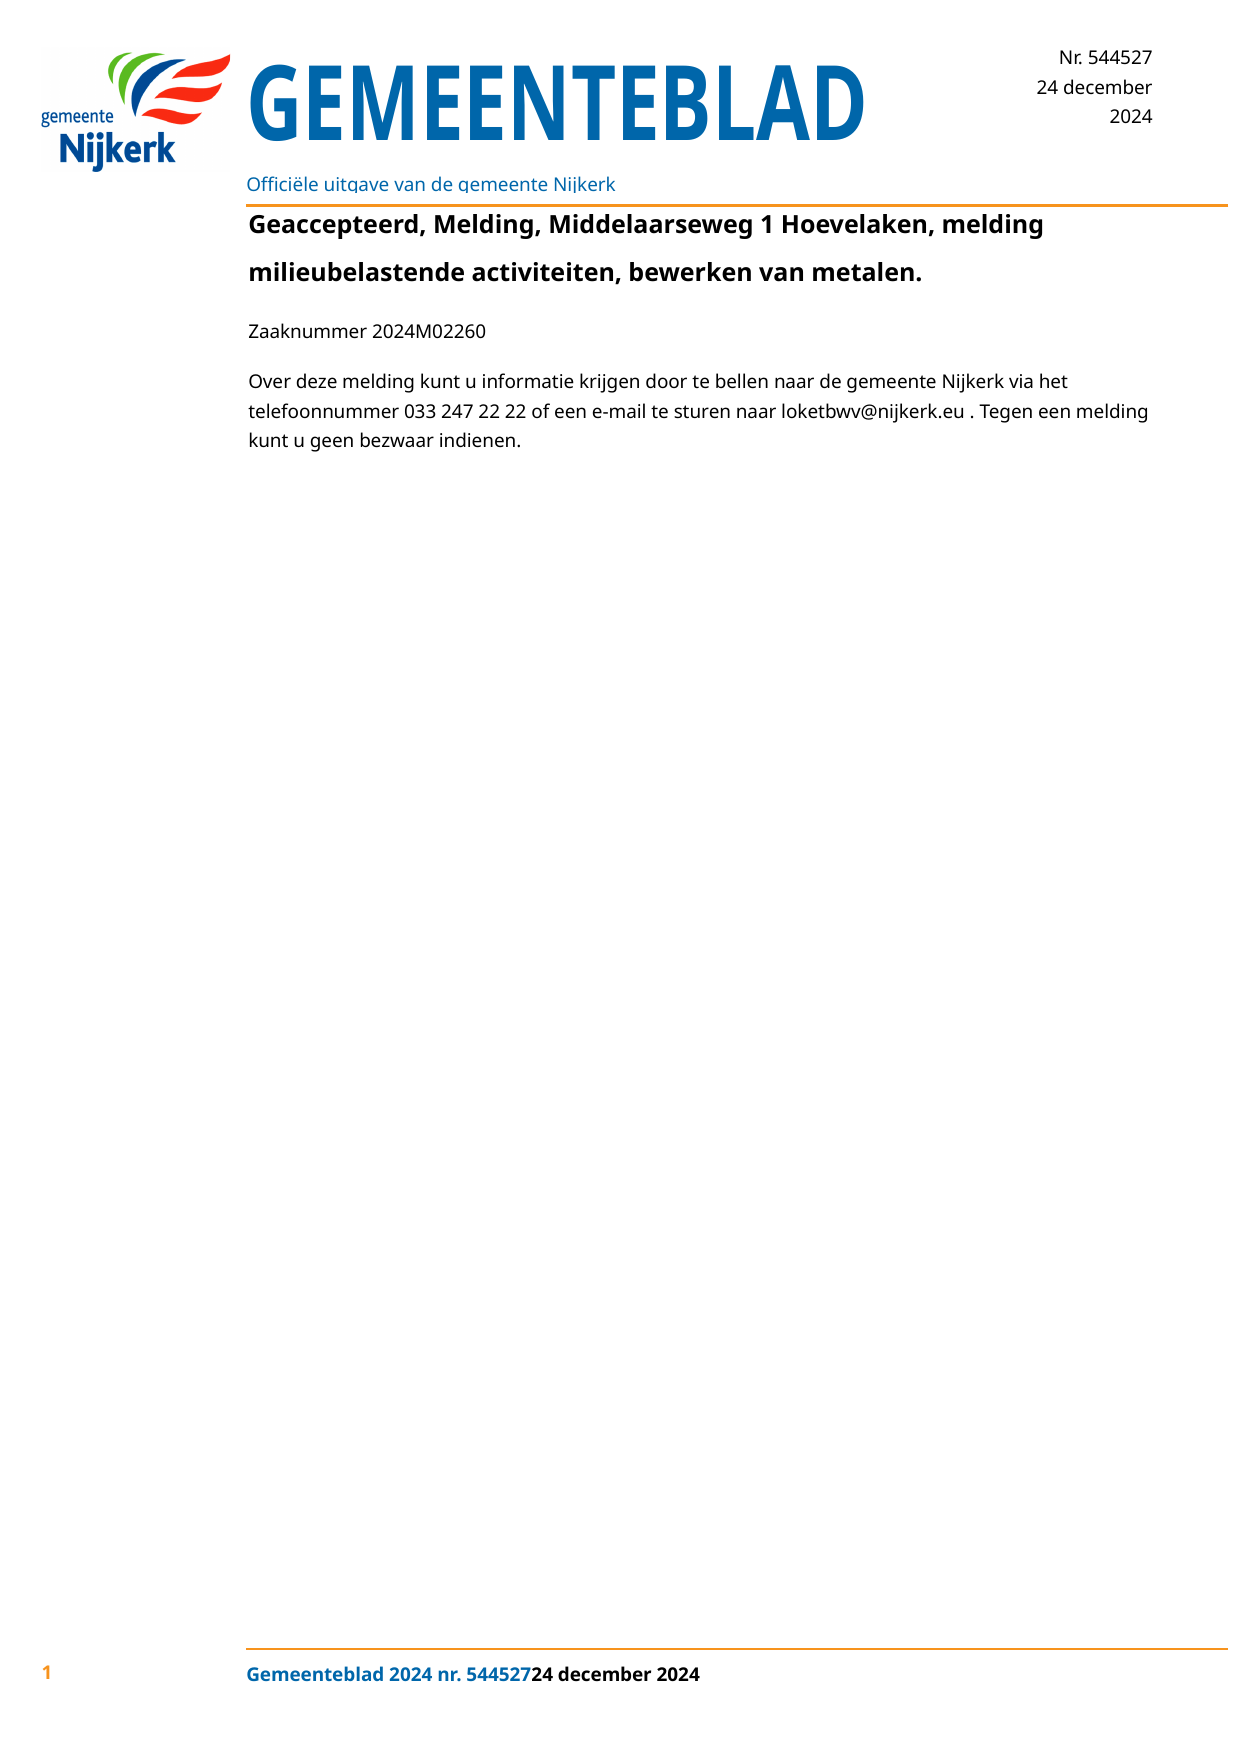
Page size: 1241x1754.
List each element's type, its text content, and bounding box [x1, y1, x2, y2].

picture [41, 47, 231, 172]
text Zaaknummer 2024M02260 [248, 318, 1152, 344]
text Geaccepteerd, Melding, Middelaarseweg 1 Hoevelaken, melding milieubelastende activiteiten, bewerken van metalen. [248, 207, 1152, 288]
text Over deze melding kunt u informatie krijgen door te bellen naar de gemeente Nijkerk via het telefoonnummer 033 247 22 22 of een e-mail te sturen naar loketbwv@nijkerk.eu . Tegen een melding kunt u geen bezwaar indienen. [248, 368, 1152, 453]
